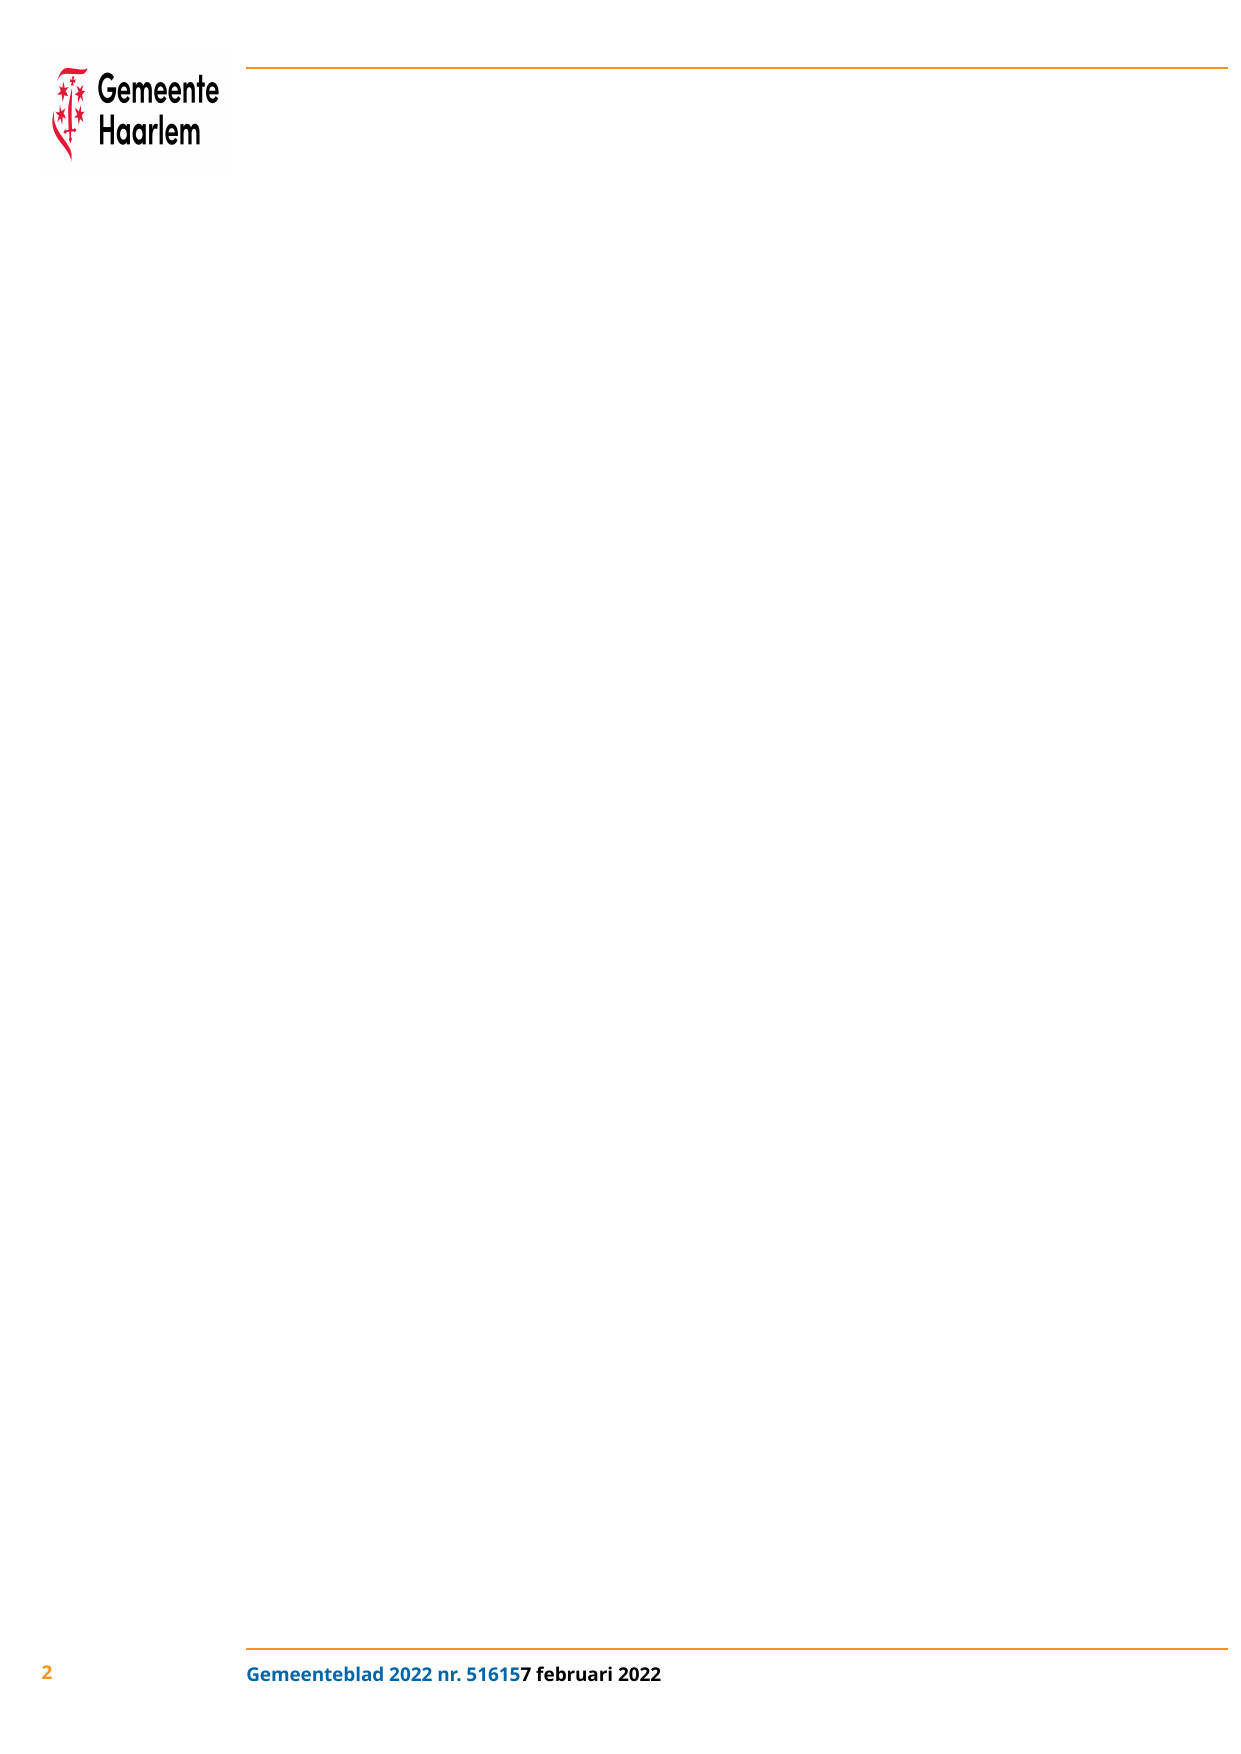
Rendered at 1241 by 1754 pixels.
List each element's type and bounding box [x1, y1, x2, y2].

picture [41, 47, 231, 172]
